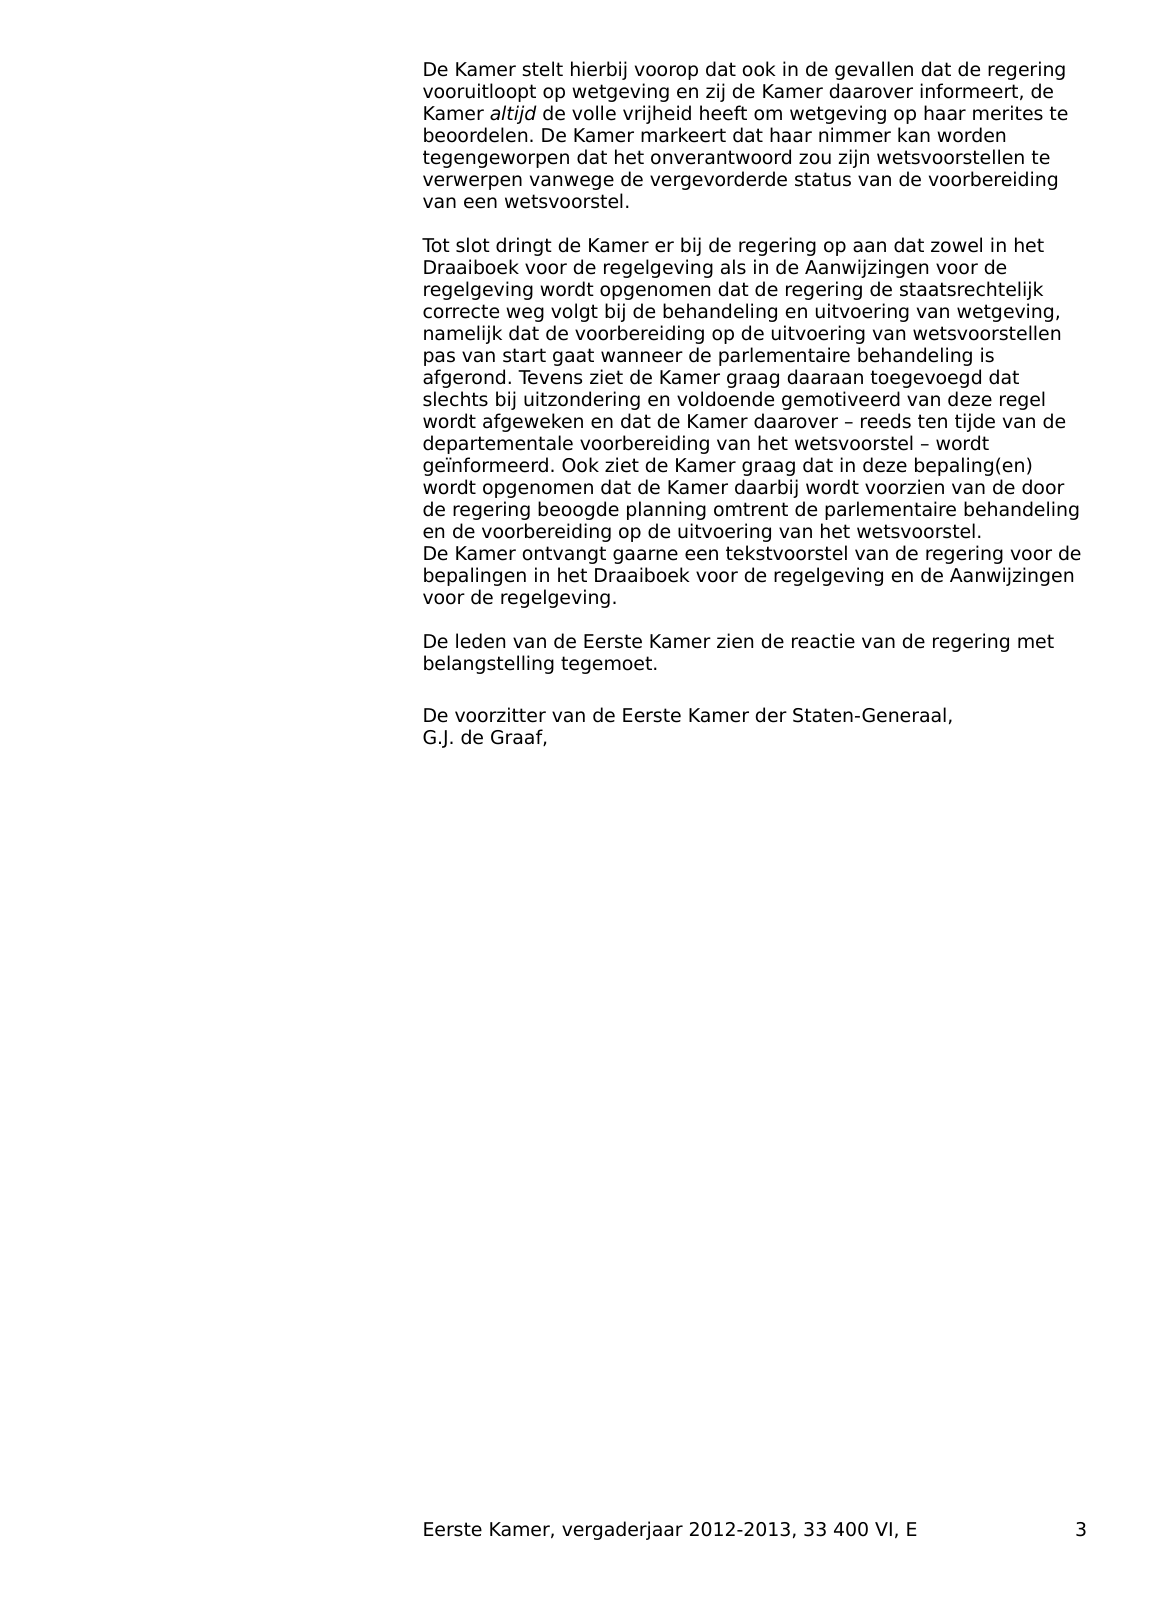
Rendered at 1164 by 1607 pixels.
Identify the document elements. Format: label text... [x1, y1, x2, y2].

text De Kamer ontvangt gaarne een tekstvoorstel van de regering voor de bepalingen in het Draaiboek voor de regelgeving en de Aanwijzingen voor de regelgeving. [422, 543, 1087, 609]
text De voorzitter van de Eerste Kamer der Staten-Generaal, G.J. de Graaf, [422, 705, 1087, 749]
text De leden van de Eerste Kamer zien de reactie van de regering met belangstelling tegemoet. [422, 631, 1087, 675]
text Tot slot dringt de Kamer er bij de regering op aan dat zowel in het Draaiboek voor de regelgeving als in de Aanwijzingen voor de regelgeving wordt opgenomen dat de regering de staatsrechtelijk correcte weg volgt bij de behandeling en uitvoering van wetgeving, namelijk dat de voorbereiding op de uitvoering van wetsvoorstellen pas van start gaat wanneer de parlementaire behandeling is afgerond. Tevens ziet de Kamer graag daaraan toegevoegd dat slechts bij uitzondering en voldoende gemotiveerd van deze regel wordt afgeweken en dat de Kamer daarover – reeds ten tijde van de departementale voorbereiding van het wetsvoorstel – wordt geïnformeerd. Ook ziet de Kamer graag dat in deze bepaling(en) wordt opgenomen dat de Kamer daarbij wordt voorzien van de door de regering beoogde planning omtrent de parlementaire behandeling en de voorbereiding op de uitvoering van het wetsvoorstel. [422, 235, 1087, 543]
text De Kamer stelt hierbij voorop dat ook in de gevallen dat de regering vooruitloopt op wetgeving en zij de Kamer daarover informeert, de Kamer altijd de volle vrijheid heeft om wetgeving op haar merites te beoordelen. De Kamer markeert dat haar nimmer kan worden tegengeworpen dat het onverantwoord zou zijn wetsvoorstellen te verwerpen vanwege de vergevorderde status van de voorbereiding van een wetsvoorstel. [422, 59, 1087, 213]
